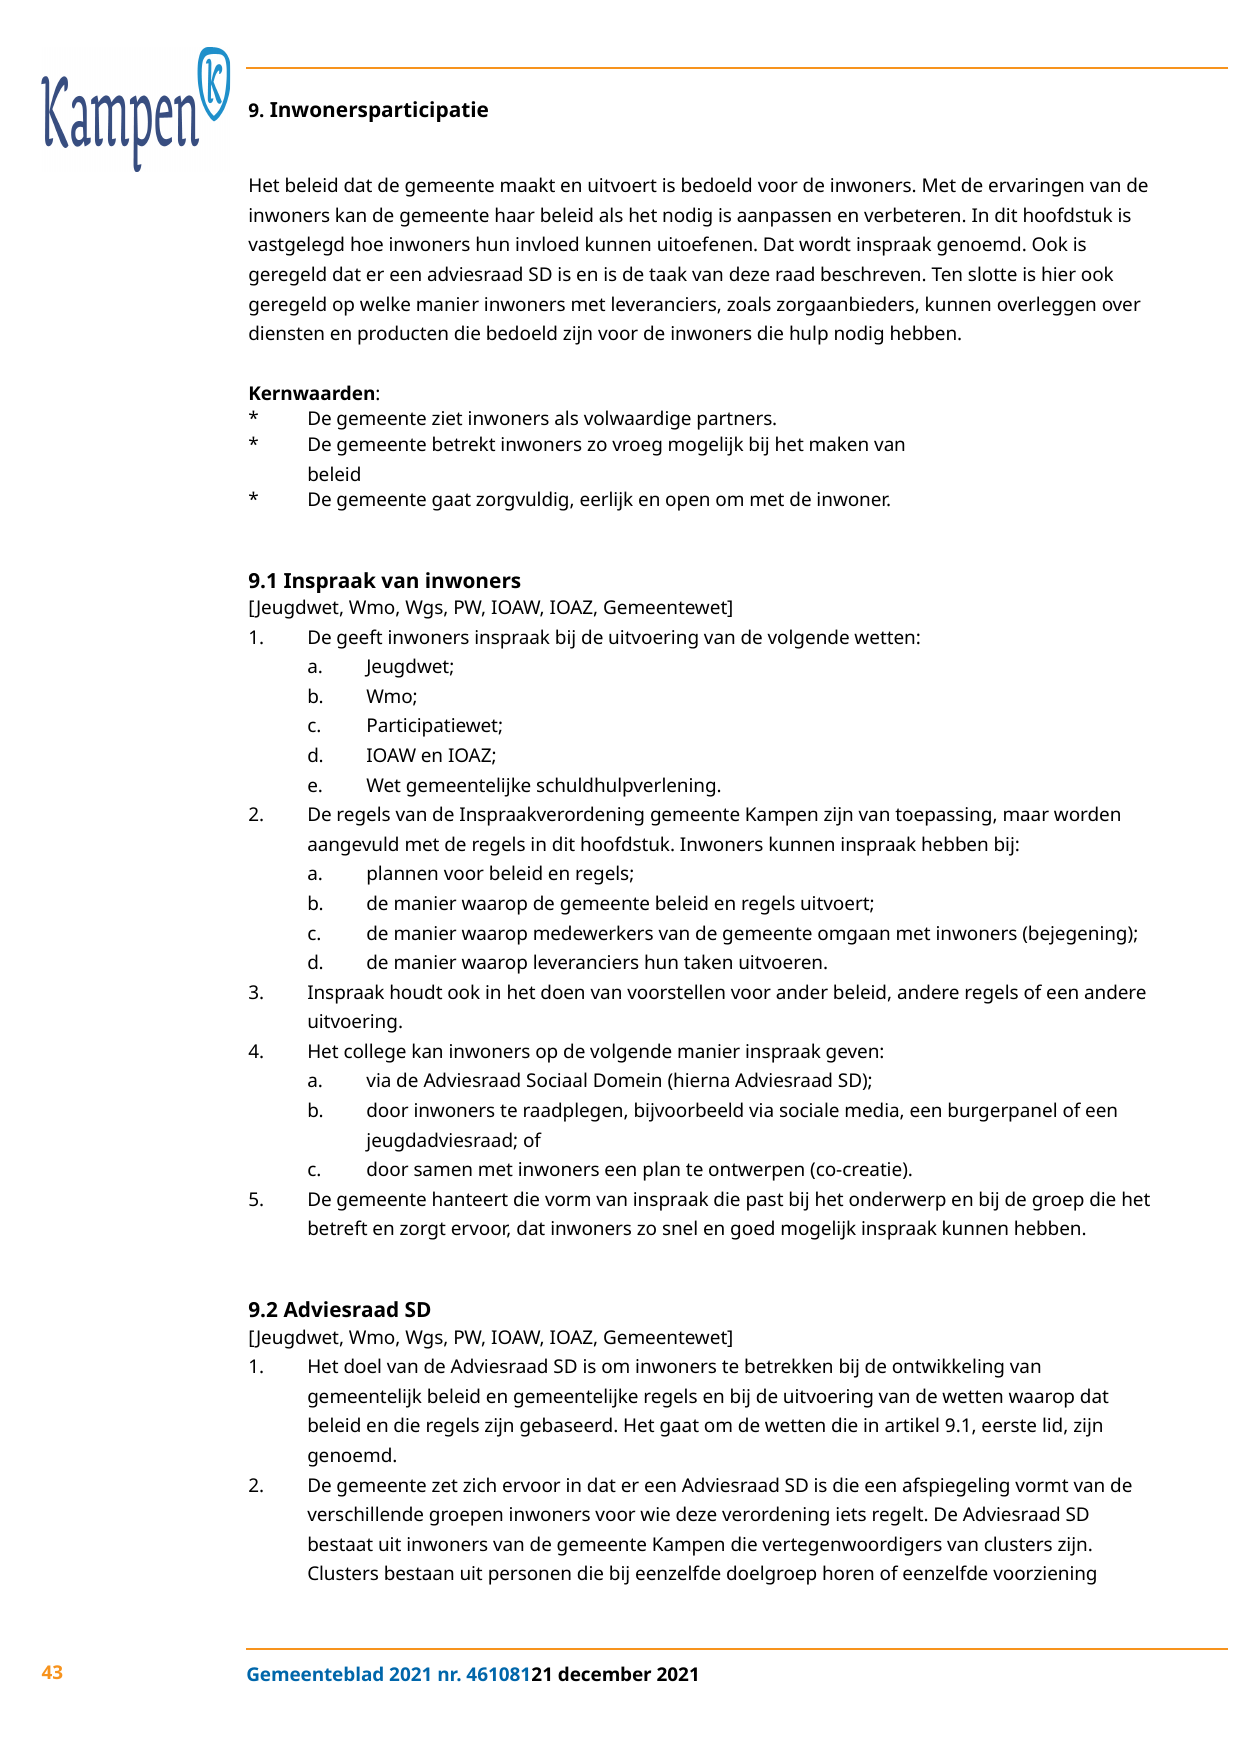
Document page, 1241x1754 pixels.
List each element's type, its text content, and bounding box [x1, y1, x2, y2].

table_cell [935, 486, 1152, 512]
list De gemeente hanteert die vorm van inspraak die past bij het onderwerp en bij de groep die het betreft en zorgt ervoor, dat inwoners zo snel en goed mogelijk inspraak kunnen hebben. [248, 1186, 1152, 1241]
list plannen voor beleid en regels; [307, 861, 1152, 886]
text Het beleid dat de gemeente maakt en uitvoert is bedoeld voor de inwoners. Met de ervaringen van de inwoners kan de gemeente haar beleid als het nodig is aanpassen en verbeteren. In dit hoofdstuk is vastgelegd hoe inwoners hun invloed kunnen uitoefenen. Dat wordt inspraak genoemd. Ook is geregeld dat er een adviesraad SD is en is de taak van deze raad beschreven. Ten slotte is hier ook geregeld op welke manier inwoners met leveranciers, zoals zorgaanbieders, kunnen overleggen over diensten en producten die bedoeld zijn voor de inwoners die hulp nodig hebben. [248, 172, 1152, 346]
list Inspraak houdt ook in het doen van voorstellen voor ander beleid, andere regels of een andere uitvoering. [248, 979, 1152, 1034]
list de manier waarop medewerkers van de gemeente omgaan met inwoners (bejegening); [307, 920, 1152, 945]
list IOAW en IOAZ; [307, 742, 1152, 768]
table_cell [935, 405, 1152, 431]
table_cell De gemeente gaat zorgvuldig, eerlijk en open om met de inwoner. [248, 486, 935, 512]
table_cell De gemeente ziet inwoners als volwaardige partners. [248, 405, 935, 431]
list door inwoners te raadplegen, bijvoorbeeld via sociale media, een burgerpanel of een jeugdadviesraad; of [307, 1097, 1152, 1152]
list de manier waarop de gemeente beleid en regels uitvoert; [307, 890, 1152, 916]
text 9. Inwonersparticipatie [248, 95, 1152, 123]
list Het college kan inwoners op de volgende manier inspraak geven: [248, 1038, 1152, 1064]
list Participatiewet; [307, 713, 1152, 738]
list Jeugdwet; [307, 653, 1152, 679]
list Wmo; [307, 683, 1152, 709]
list door samen met inwoners een plan te ontwerpen (co-creatie). [307, 1156, 1152, 1182]
list Het doel van de Adviesraad SD is om inwoners te betrekken bij de ontwikkeling van gemeentelijk beleid en gemeentelijke regels en bij de uitvoering van de wetten waarop dat beleid en die regels zijn gebaseerd. Het gaat om de wetten die in artikel 9.1, eerste lid, zijn genoemd. [248, 1353, 1152, 1468]
list De geeft inwoners inspraak bij de uitvoering van de volgende wetten: [248, 624, 1152, 649]
list via de Adviesraad Sociaal Domein (hierna Adviesraad SD); [307, 1068, 1152, 1093]
list De regels van de Inspraakverordening gemeente Kampen zijn van toepassing, maar worden aangevuld met de regels in dit hoofdstuk. Inwoners kunnen inspraak hebben bij: [248, 801, 1152, 857]
table_cell De gemeente betrekt inwoners zo vroeg mogelijk bij het maken van beleid [248, 431, 935, 486]
list Wet gemeentelijke schuldhulpverlening. [307, 772, 1152, 797]
picture [41, 47, 231, 172]
text [Jeugdwet, Wmo, Wgs, PW, IOAW, IOAZ, Gemeentewet] [248, 594, 1152, 620]
text 9.1 Inspraak van inwoners [248, 566, 1152, 594]
table_cell [935, 431, 1152, 486]
text 9.2 Adviesraad SD [248, 1296, 1152, 1324]
table_header [935, 380, 1152, 405]
table_header Kernwaarden: [248, 380, 935, 405]
text [Jeugdwet, Wmo, Wgs, PW, IOAW, IOAZ, Gemeentewet] [248, 1324, 1152, 1350]
list de manier waarop leveranciers hun taken uitvoeren. [307, 949, 1152, 975]
list De gemeente zet zich ervoor in dat er een Adviesraad SD is die een afspiegeling vormt van de verschillende groepen inwoners voor wie deze verordening iets regelt. De Adviesraad SD bestaat uit inwoners van de gemeente Kampen die vertegenwoordigers van clusters zijn. Clusters bestaan uit personen die bij eenzelfde doelgroep horen of eenzelfde voorziening [248, 1472, 1152, 1586]
